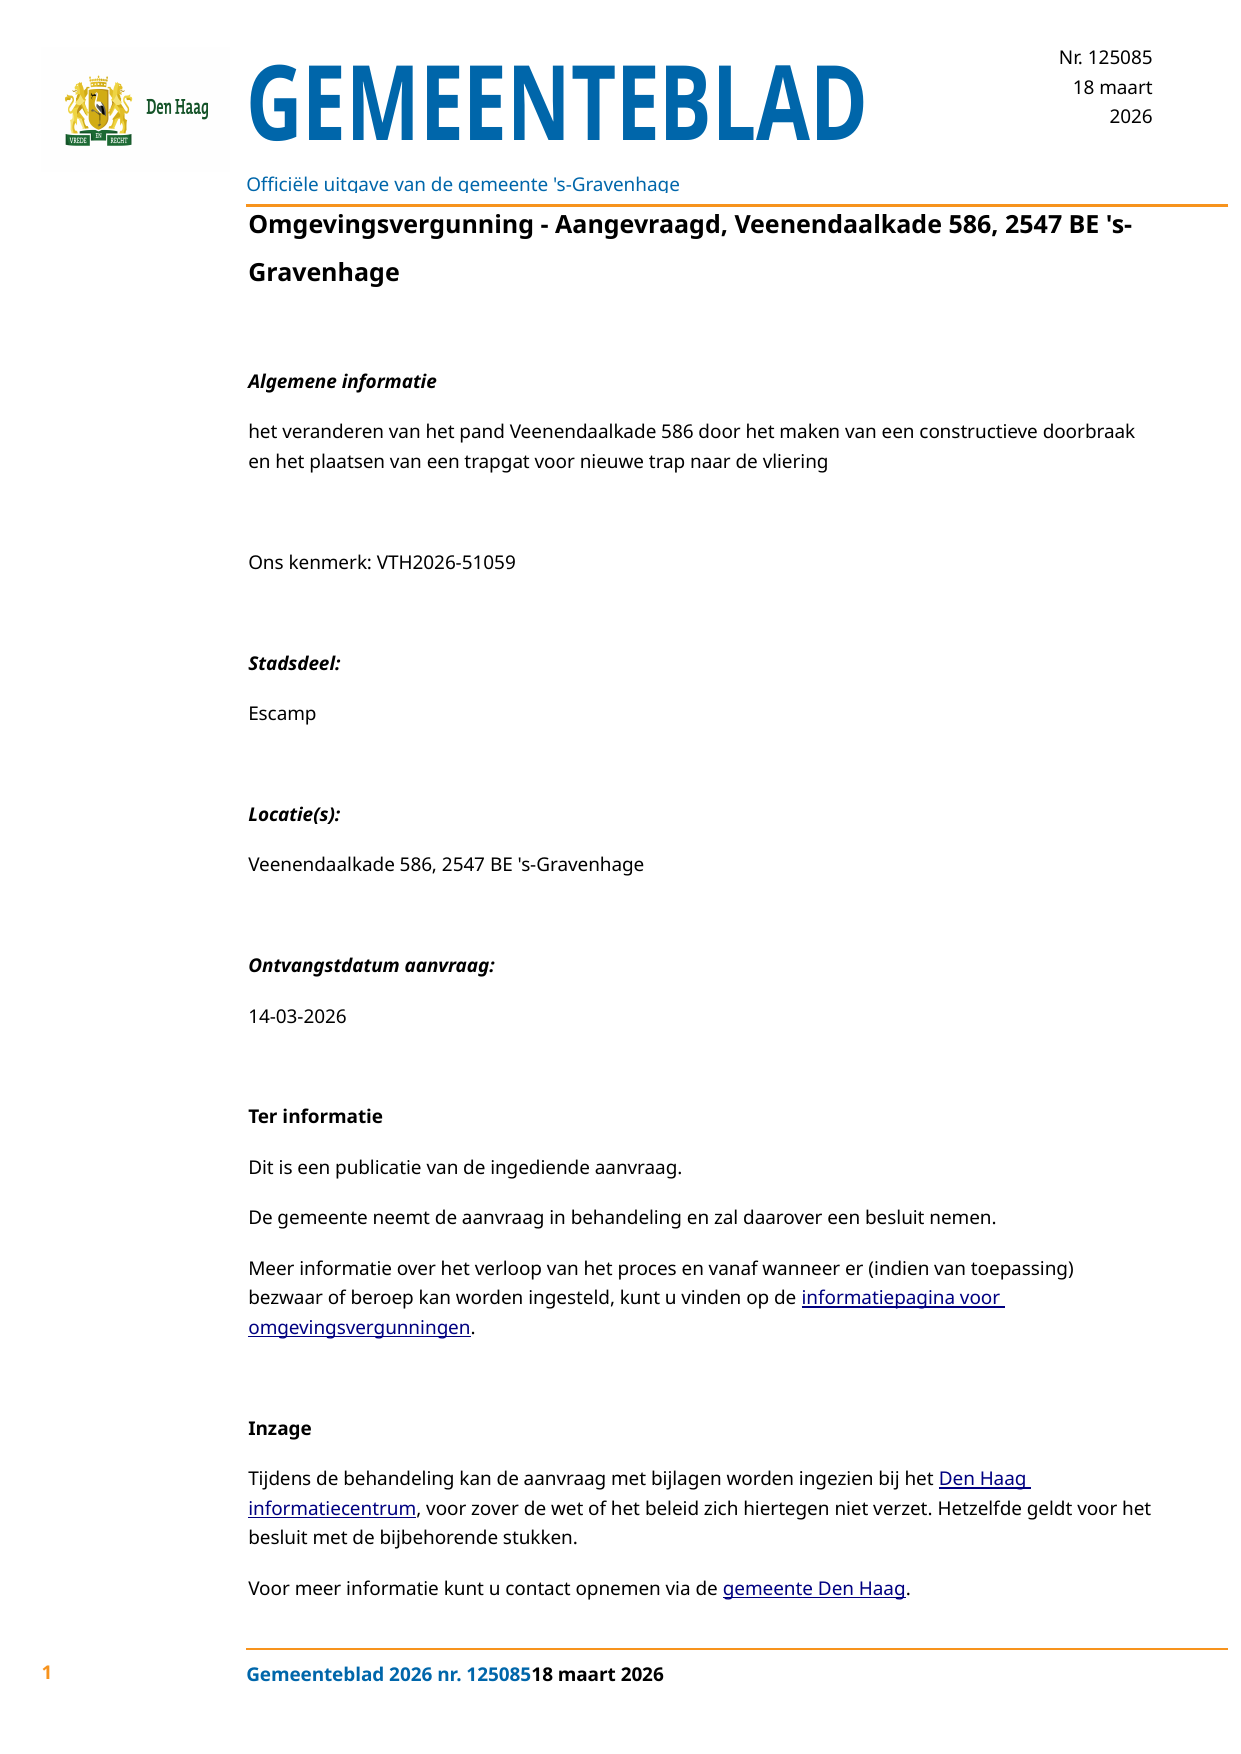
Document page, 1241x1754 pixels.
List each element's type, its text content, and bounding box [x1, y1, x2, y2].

text Escamp [248, 700, 1152, 726]
text Dit is een publicatie van de ingediende aanvraag. [248, 1154, 1152, 1180]
text Ter informatie [248, 1104, 1152, 1129]
text Voor meer informatie kunt u contact opnemen via de gemeente Den Haag. [248, 1575, 1152, 1601]
text Meer informatie over het verloop van het proces en vanaf wanneer er (indien van toepassing) bezwaar of beroep kan worden ingesteld, kunt u vinden op de informatiepagina voor omgevingsvergunningen. [248, 1255, 1152, 1340]
text Algemene informatie [248, 368, 1152, 394]
picture [41, 47, 231, 172]
text het veranderen van het pand Veenendaalkade 586 door het maken van een constructieve doorbraak en het plaatsen van een trapgat voor nieuwe trap naar de vliering [248, 419, 1152, 474]
text De gemeente neemt de aanvraag in behandeling en zal daarover een besluit nemen. [248, 1204, 1152, 1230]
text Tijdens de behandeling kan de aanvraag met bijlagen worden ingezien bij het Den Haag informatiecentrum, voor zover de wet of het beleid zich hiertegen niet verzet. Hetzelfde geldt voor het besluit met de bijbehorende stukken. [248, 1465, 1152, 1550]
text Omgevingsvergunning - Aangevraagd, Veenendaalkade 586, 2547 BE 's-Gravenhage [248, 207, 1152, 288]
text 14-03-2026 [248, 1003, 1152, 1029]
text Ontvangstdatum aanvraag: [248, 952, 1152, 978]
text Locatie(s): [248, 801, 1152, 827]
text Ons kenmerk: VTH2026-51059 [248, 549, 1152, 575]
text Inzage [248, 1415, 1152, 1441]
text Veenendaalkade 586, 2547 BE 's-Gravenhage [248, 852, 1152, 877]
text Stadsdeel: [248, 650, 1152, 676]
